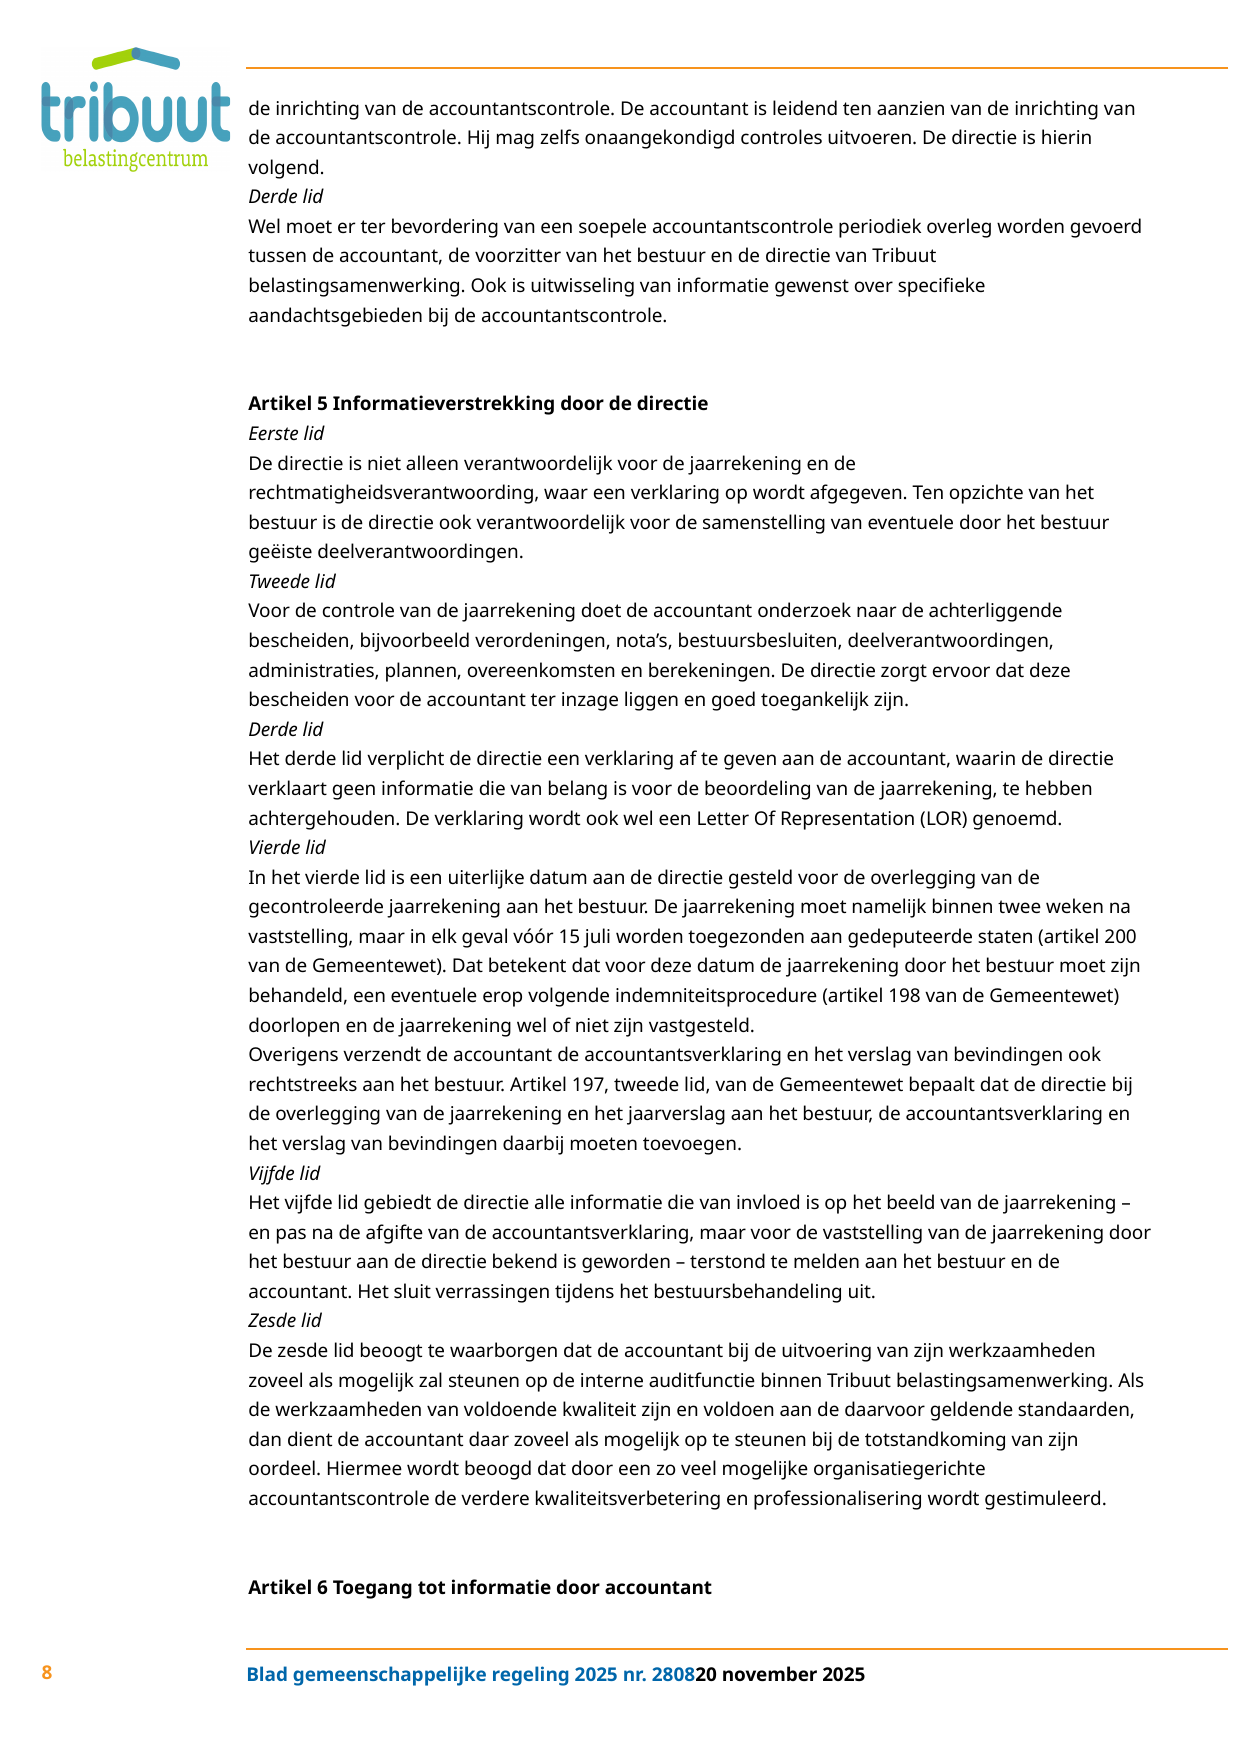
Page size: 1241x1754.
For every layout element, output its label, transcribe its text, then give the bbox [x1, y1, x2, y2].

text de inrichting van de accountantscontrole. De accountant is leidend ten aanzien van de inrichting van de accountantscontrole. Hij mag zelfs onaangekondigd controles uitvoeren. De directie is hierin volgend. [248, 95, 1152, 180]
text Eerste lid [248, 420, 1152, 446]
text Wel moet er ter bevordering van een soepele accountantscontrole periodiek overleg worden gevoerd tussen de accountant, de voorzitter van het bestuur en de directie van Tribuut belastingsamenwerking. Ook is uitwisseling van informatie gewenst over specifieke aandachtsgebieden bij de accountantscontrole. [248, 213, 1152, 328]
picture [41, 47, 231, 172]
text Zesde lid [248, 1308, 1152, 1333]
text De zesde lid beoogt te waarborgen dat de accountant bij de uitvoering van zijn werkzaamheden zoveel als mogelijk zal steunen op de interne auditfunctie binnen Tribuut belastingsamenwerking. Als de werkzaamheden van voldoende kwaliteit zijn en voldoen aan de daarvoor geldende standaarden, dan dient de accountant daar zoveel als mogelijk op te steunen bij de totstandkoming van zijn oordeel. Hiermee wordt beoogd dat door een zo veel mogelijke organisatiegerichte accountantscontrole de verdere kwaliteitsverbetering en professionalisering wordt gestimuleerd. [248, 1337, 1152, 1511]
text Vierde lid [248, 834, 1152, 860]
text Derde lid [248, 716, 1152, 742]
text Artikel 6 Toegang tot informatie door accountant [248, 1574, 1152, 1600]
text Vijfde lid [248, 1160, 1152, 1186]
text Artikel 5 Informatieverstrekking door de directie [248, 391, 1152, 416]
text Het derde lid verplicht de directie een verklaring af te geven aan de accountant, waarin de directie verklaart geen informatie die van belang is voor de beoordeling van de jaarrekening, te hebben achtergehouden. De verklaring wordt ook wel een Letter Of Representation (LOR) genoemd. [248, 746, 1152, 831]
text Derde lid [248, 183, 1152, 209]
text In het vierde lid is een uiterlijke datum aan de directie gesteld voor de overlegging van de gecontroleerde jaarrekening aan het bestuur. De jaarrekening moet namelijk binnen twee weken na vaststelling, maar in elk geval vóór 15 juli worden toegezonden aan gedeputeerde staten (artikel 200 van de Gemeentewet). Dat betekent dat voor deze datum de jaarrekening door het bestuur moet zijn behandeld, een eventuele erop volgende indemniteitsprocedure (artikel 198 van de Gemeentewet) doorlopen en de jaarrekening wel of niet zijn vastgesteld. [248, 864, 1152, 1038]
text Overigens verzendt de accountant de accountantsverklaring en het verslag van bevindingen ook rechtstreeks aan het bestuur. Artikel 197, tweede lid, van de Gemeentewet bepaalt dat de directie bij de overlegging van de jaarrekening en het jaarverslag aan het bestuur, de accountantsverklaring en het verslag van bevindingen daarbij moeten toevoegen. [248, 1041, 1152, 1156]
text Voor de controle van de jaarrekening doet de accountant onderzoek naar de achterliggende bescheiden, bijvoorbeeld verordeningen, nota’s, bestuursbesluiten, deelverantwoordingen, administraties, plannen, overeenkomsten en berekeningen. De directie zorgt ervoor dat deze bescheiden voor de accountant ter inzage liggen en goed toegankelijk zijn. [248, 598, 1152, 712]
text De directie is niet alleen verantwoordelijk voor de jaarrekening en de rechtmatigheidsverantwoording, waar een verklaring op wordt afgegeven. Ten opzichte van het bestuur is de directie ook verantwoordelijk voor de samenstelling van eventuele door het bestuur geëiste deelverantwoordingen. [248, 450, 1152, 564]
text Tweede lid [248, 568, 1152, 594]
text Het vijfde lid gebiedt de directie alle informatie die van invloed is op het beeld van de jaarrekening – en pas na de afgifte van de accountantsverklaring, maar voor de vaststelling van de jaarrekening door het bestuur aan de directie bekend is geworden – terstond te melden aan het bestuur en de accountant. Het sluit verrassingen tijdens het bestuursbehandeling uit. [248, 1189, 1152, 1304]
